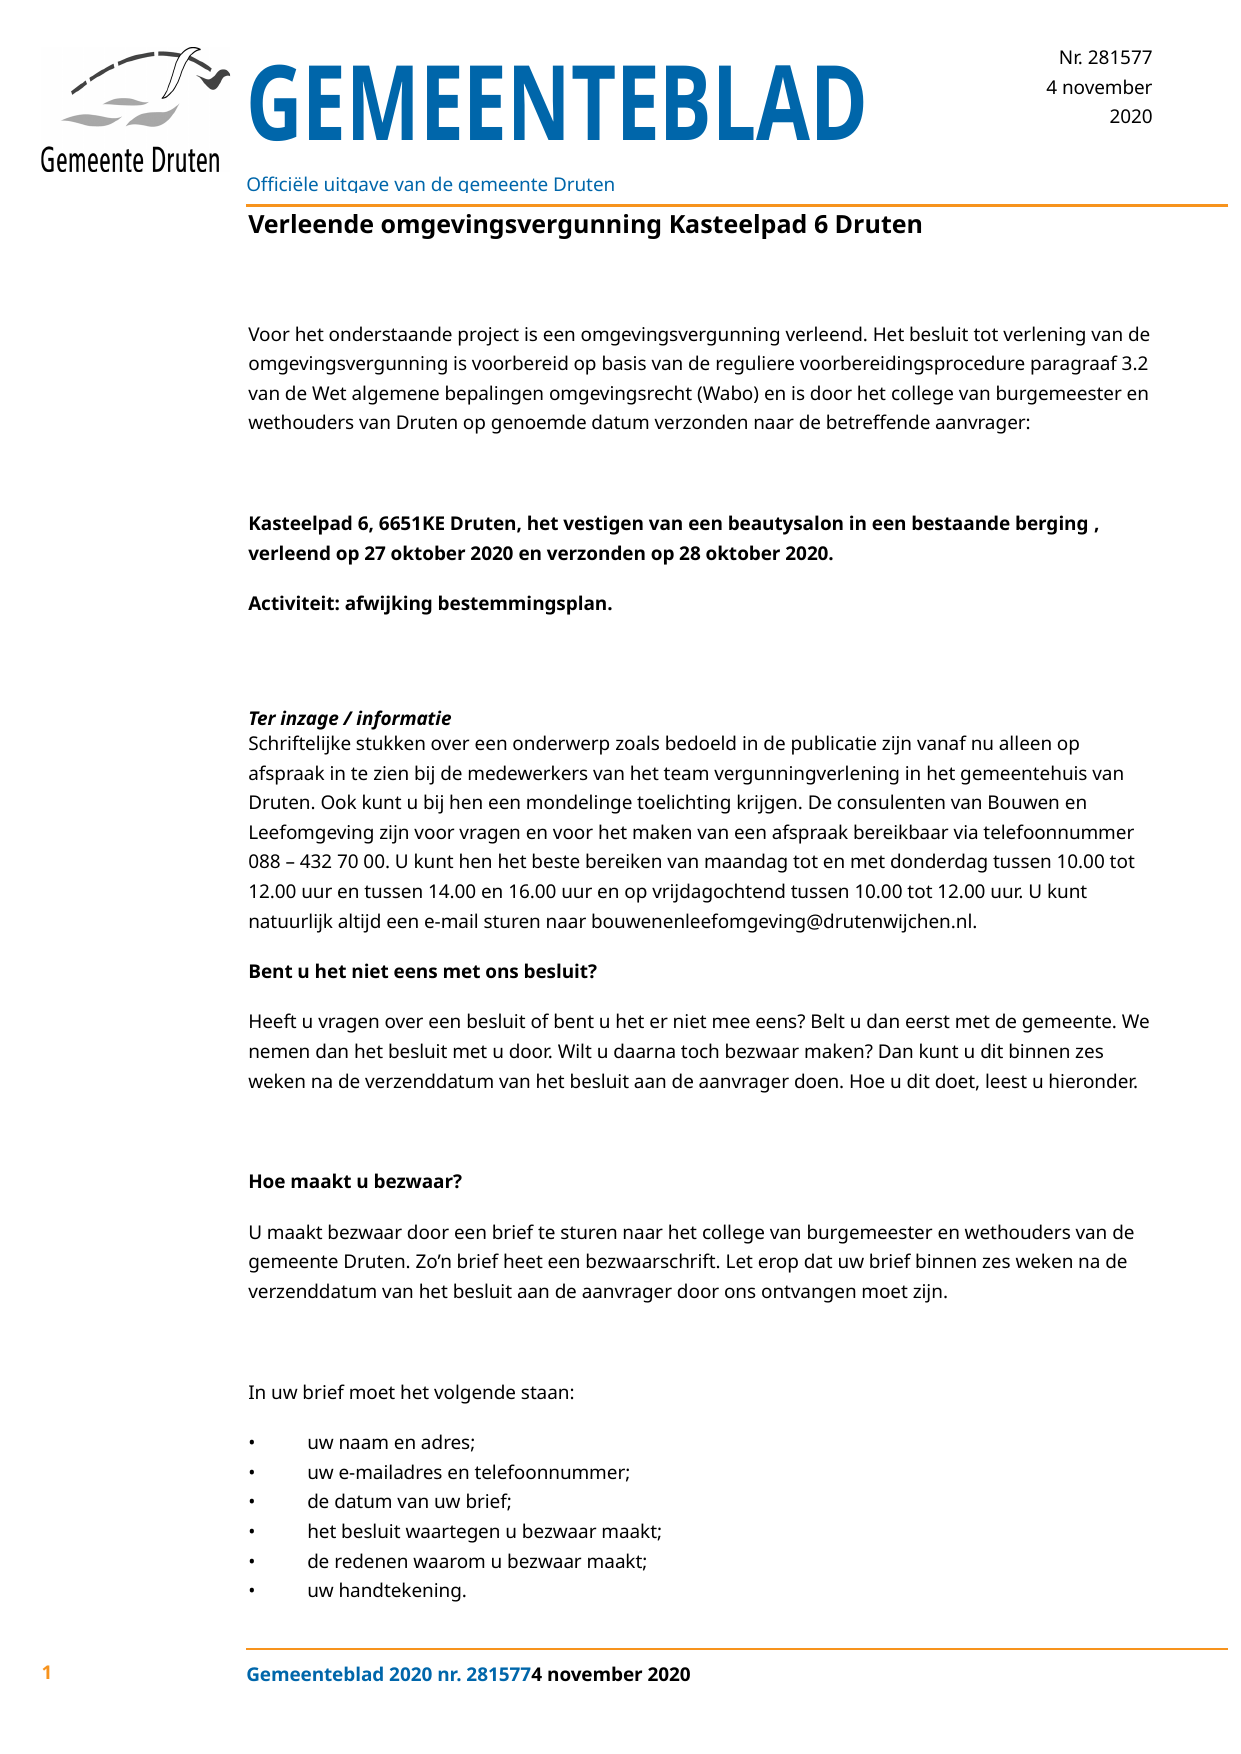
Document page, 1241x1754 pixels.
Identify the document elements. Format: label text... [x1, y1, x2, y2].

list het besluit waartegen u bezwaar maakt; [248, 1518, 1152, 1544]
text In uw brief moet het volgende staan: [248, 1379, 1152, 1405]
text Ter inzage / informatie [248, 705, 1152, 730]
text Voor het onderstaande project is een omgevingsvergunning verleend. Het besluit tot verlening van de omgevingsvergunning is voorbereid op basis van de reguliere voorbereidingsprocedure paragraaf 3.2 van de Wet algemene bepalingen omgevingsrecht (Wabo) en is door het college van burgemeester en wethouders van Druten op genoemde datum verzonden naar de betreffende aanvrager: [248, 321, 1152, 435]
text Heeft u vragen over een besluit of bent u het er niet mee eens? Belt u dan eerst met de gemeente. We nemen dan het besluit met u door. Wilt u daarna toch bezwaar maken? Dan kunt u dit binnen zes weken na de verzenddatum van het besluit aan de aanvrager doen. Hoe u dit doet, leest u hieronder. [248, 1009, 1152, 1094]
list uw naam en adres; [248, 1429, 1152, 1455]
text Schriftelijke stukken over een onderwerp zoals bedoeld in de publicatie zijn vanaf nu alleen op afspraak in te zien bij de medewerkers van het team vergunningverlening in het gemeentehuis van Druten. Ook kunt u bij hen een mondelinge toelichting krijgen. De consulenten van Bouwen en Leefomgeving zijn voor vragen en voor het maken van een afspraak bereikbaar via telefoonnummer 088 – 432 70 00. U kunt hen het beste bereiken van maandag tot en met donderdag tussen 10.00 tot 12.00 uur en tussen 14.00 en 16.00 uur en op vrijdagochtend tussen 10.00 tot 12.00 uur. U kunt natuurlijk altijd een e-mail sturen naar bouwenenleefomgeving@drutenwijchen.nl. [248, 730, 1152, 934]
picture [41, 47, 231, 172]
list uw e-mailadres en telefoonnummer; [248, 1459, 1152, 1485]
text Bent u het niet eens met ons besluit? [248, 958, 1152, 984]
list de datum van uw brief; [248, 1489, 1152, 1514]
text Hoe maakt u bezwaar? [248, 1169, 1152, 1194]
list uw handtekening. [248, 1577, 1152, 1603]
text Activiteit: afwijking bestemmingsplan. [248, 590, 1152, 616]
text Kasteelpad 6, 6651KE Druten, het vestigen van een beautysalon in een bestaande berging , verleend op 27 oktober 2020 en verzonden op 28 oktober 2020. [248, 510, 1152, 566]
text U maakt bezwaar door een brief te sturen naar het college van burgemeester en wethouders van de gemeente Druten. Zo’n brief heet een bezwaarschrift. Let erop dat uw brief binnen zes weken na de verzenddatum van het besluit aan de aanvrager door ons ontvangen moet zijn. [248, 1219, 1152, 1304]
list de redenen waarom u bezwaar maakt; [248, 1548, 1152, 1574]
text Verleende omgevingsvergunning Kasteelpad 6 Druten [248, 207, 1152, 241]
